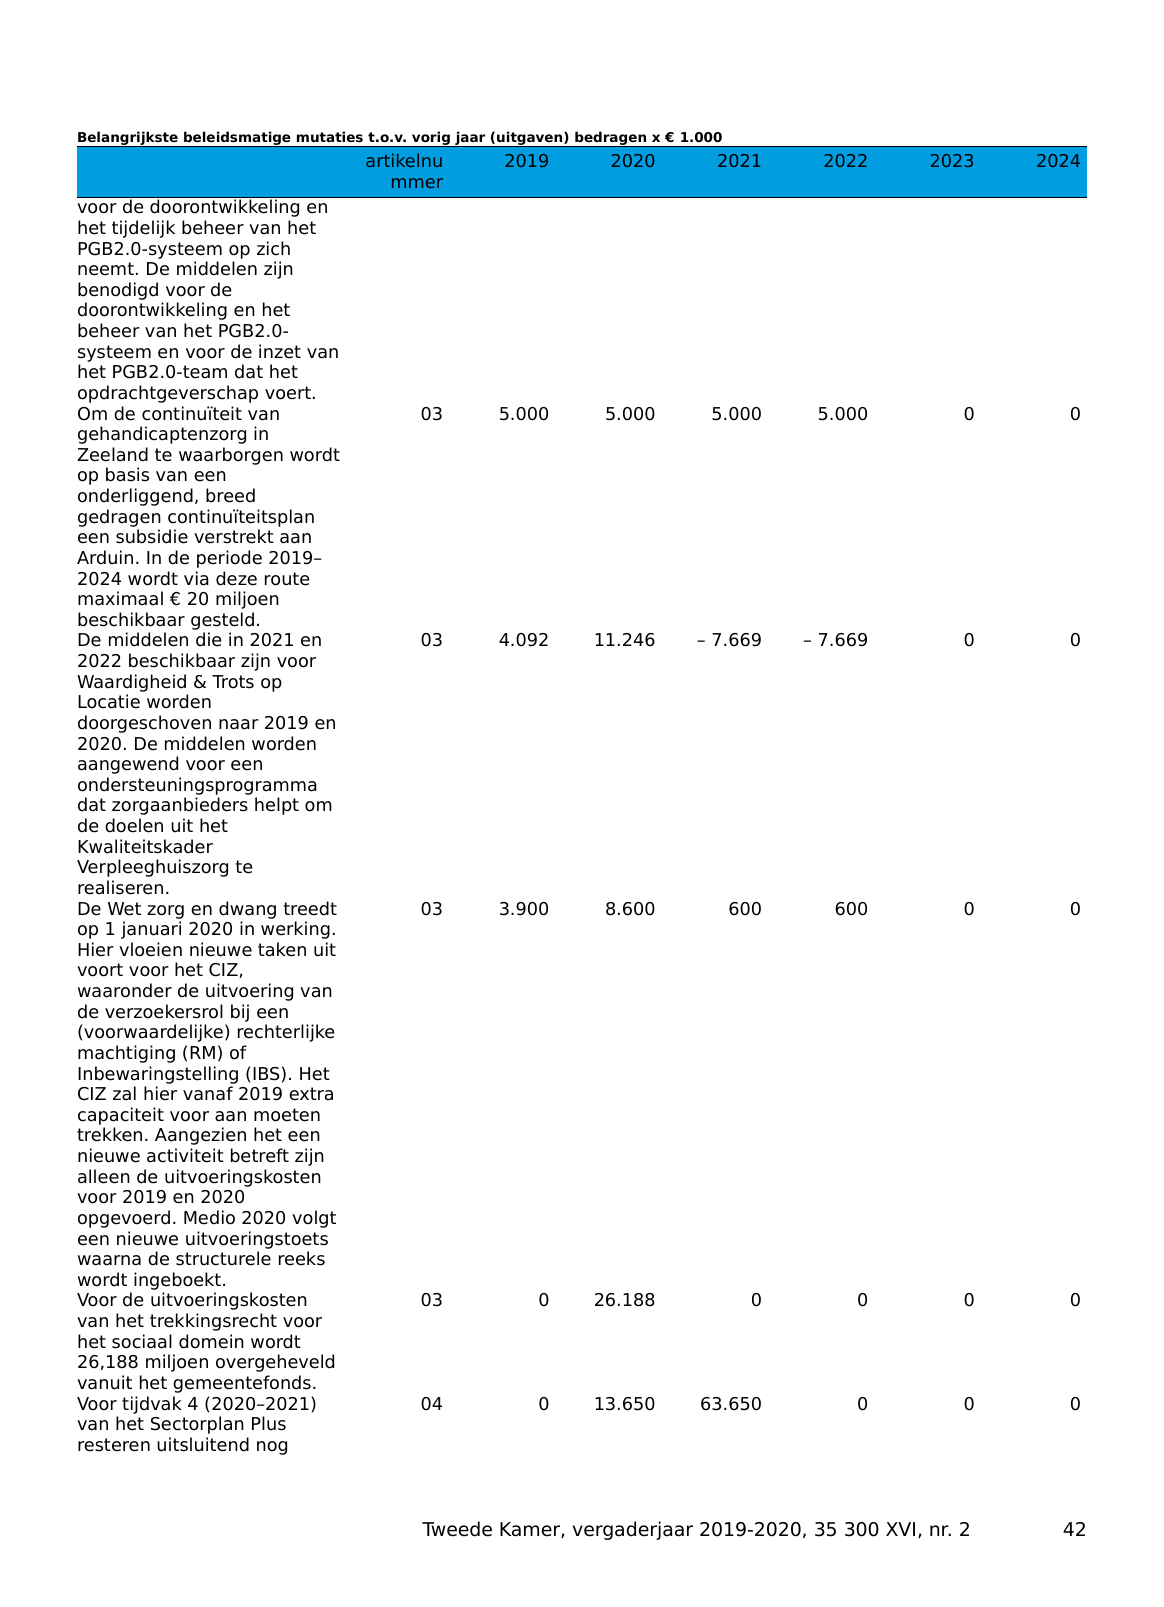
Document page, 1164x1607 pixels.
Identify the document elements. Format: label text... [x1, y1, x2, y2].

table_cell 0 [980, 1394, 1087, 1455]
table_cell Om de continuïteit van gehandicaptenzorg in Zeeland te waarborgen wordt op basis van een onderliggend, breed gedragen continuïteitsplan een subsidie verstrekt aan Arduin. In de periode 2019–2024 wordt via deze route maximaal € 20 miljoen beschikbaar gesteld. [77, 404, 342, 630]
table_cell 03 [343, 899, 449, 1290]
table_cell artikelnummer [343, 147, 449, 197]
table_cell 2023 [874, 147, 980, 197]
table_cell 600 [768, 899, 874, 1290]
table_cell 0 [874, 1394, 980, 1455]
table_header Belangrijkste beleidsmatige mutaties t.o.v. vorig jaar (uitgaven) bedragen x € 1.000 [77, 130, 1087, 146]
table_cell 5.000 [555, 404, 661, 630]
table_cell [343, 198, 449, 403]
table_cell 0 [980, 630, 1087, 898]
table_cell 0 [874, 630, 980, 898]
table_cell [874, 198, 980, 403]
table_cell 2022 [768, 147, 874, 197]
table_cell De Wet zorg en dwang treedt op 1 januari 2020 in werking. Hier vloeien nieuwe taken uit voort voor het CIZ, waaronder de uitvoering van de verzoekersrol bij een (voorwaardelijke) rechterlijke machtiging (RM) of Inbewaringstelling (IBS). Het CIZ zal hier vanaf 2019 extra capaciteit voor aan moeten trekken. Aangezien het een nieuwe activiteit betreft zijn alleen de uitvoeringskosten voor 2019 en 2020 opgevoerd. Medio 2020 volgt een nieuwe uitvoeringstoets waarna de structurele reeks wordt ingeboekt. [77, 899, 342, 1290]
table_cell 0 [768, 1290, 874, 1393]
table_cell 03 [343, 1290, 449, 1393]
table_cell [77, 147, 342, 197]
table_cell 04 [343, 1394, 449, 1455]
table_cell 0 [874, 899, 980, 1290]
table_cell Voor de uitvoeringskosten van het trekkingsrecht voor het sociaal domein wordt 26,188 miljoen overgeheveld vanuit het gemeentefonds. [77, 1290, 342, 1393]
table_cell [768, 198, 874, 403]
table_cell 2024 [980, 147, 1087, 197]
table_cell 13.650 [555, 1394, 661, 1455]
table_cell 0 [980, 404, 1087, 630]
table_cell 0 [449, 1394, 555, 1455]
table_cell – 7.669 [661, 630, 768, 898]
table_cell De middelen die in 2021 en 2022 beschikbaar zijn voor Waardigheid & Trots op Locatie worden doorgeschoven naar 2019 en 2020. De middelen worden aangewend voor een ondersteuningsprogramma dat zorgaanbieders helpt om de doelen uit het Kwaliteitskader Verpleeghuiszorg te realiseren. [77, 630, 342, 898]
table_cell 2019 [449, 147, 555, 197]
table_cell 0 [768, 1394, 874, 1455]
table_cell 11.246 [555, 630, 661, 898]
table_cell 3.900 [449, 899, 555, 1290]
table_cell [449, 198, 555, 403]
table_cell 0 [449, 1290, 555, 1393]
table_cell [980, 198, 1087, 403]
table_cell 8.600 [555, 899, 661, 1290]
table_cell 0 [980, 1290, 1087, 1393]
table_cell 03 [343, 630, 449, 898]
table_cell 600 [661, 899, 768, 1290]
table_cell 0 [874, 404, 980, 630]
table_cell 03 [343, 404, 449, 630]
table_cell 63.650 [661, 1394, 768, 1455]
table_cell [661, 198, 768, 403]
table_cell 0 [661, 1290, 768, 1393]
table_cell 5.000 [768, 404, 874, 630]
table_cell 5.000 [661, 404, 768, 630]
table_cell voor de doorontwikkeling en het tijdelijk beheer van het PGB2.0-systeem op zich neemt. De middelen zijn benodigd voor de doorontwikkeling en het beheer van het PGB2.0-systeem en voor de inzet van het PGB2.0-team dat het opdrachtgeverschap voert. [77, 198, 342, 403]
table_cell 0 [874, 1290, 980, 1393]
table_cell [555, 198, 661, 403]
table_cell – 7.669 [768, 630, 874, 898]
table_cell 2020 [555, 147, 661, 197]
table_cell 4.092 [449, 630, 555, 898]
table_cell 26.188 [555, 1290, 661, 1393]
table_cell 2021 [661, 147, 768, 197]
table_cell 5.000 [449, 404, 555, 630]
table_cell Voor tijdvak 4 (2020–2021) van het Sectorplan Plus resteren uitsluitend nog [77, 1394, 342, 1455]
table_cell 0 [980, 899, 1087, 1290]
